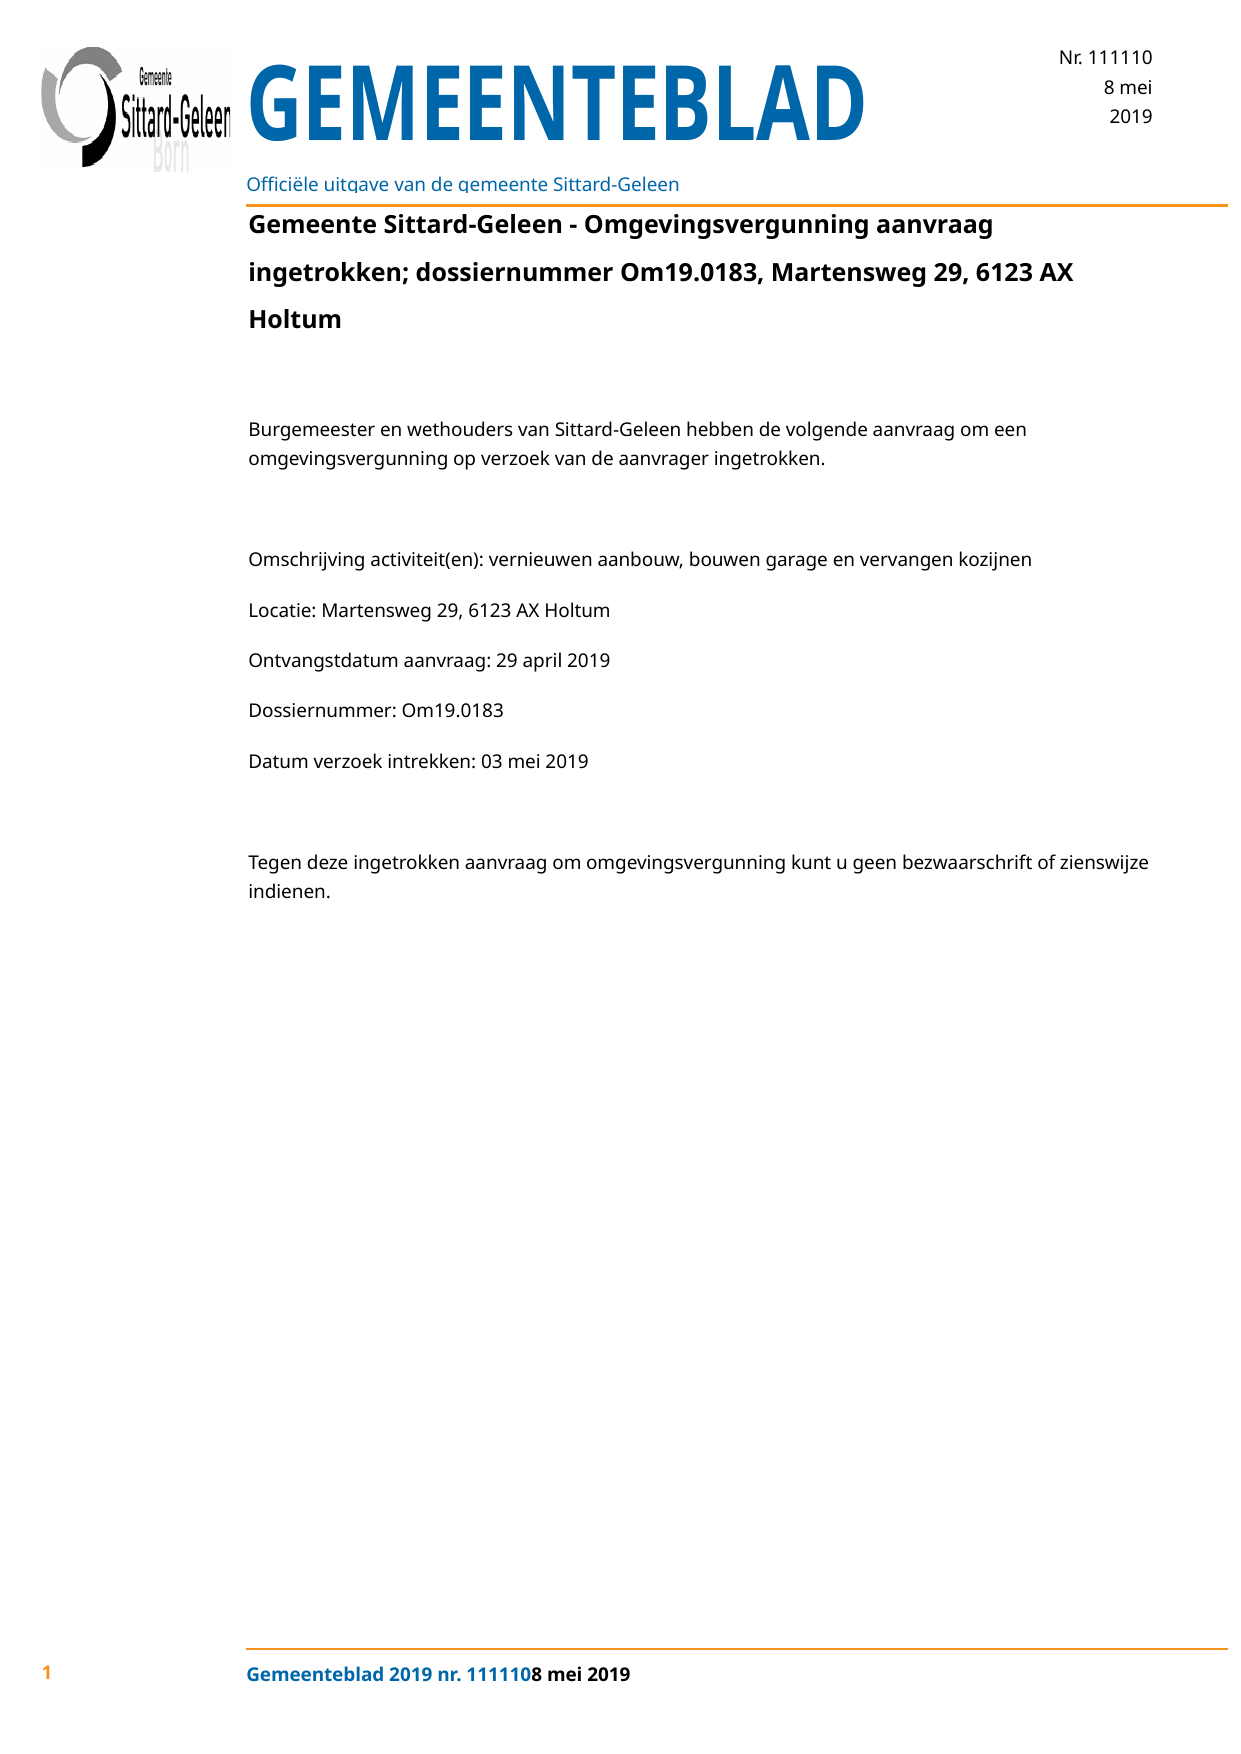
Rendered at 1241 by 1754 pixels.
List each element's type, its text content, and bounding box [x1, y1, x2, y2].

text Locatie: Martensweg 29, 6123 AX Holtum [248, 597, 1152, 622]
text Tegen deze ingetrokken aanvraag om omgevingsvergunning kunt u geen bezwaarschrift of zienswijze indienen. [248, 849, 1152, 904]
text Ontvangstdatum aanvraag: 29 april 2019 [248, 647, 1152, 673]
text Omschrijving activiteit(en): vernieuwen aanbouw, bouwen garage en vervangen kozijnen [248, 546, 1152, 572]
picture [41, 47, 231, 172]
text Dossiernummer: Om19.0183 [248, 698, 1152, 723]
text Gemeente Sittard-Geleen - Omgevingsvergunning aanvraag ingetrokken; dossiernummer Om19.0183, Martensweg 29, 6123 AX Holtum [248, 207, 1152, 336]
text Datum verzoek intrekken: 03 mei 2019 [248, 748, 1152, 774]
text Burgemeester en wethouders van Sittard-Geleen hebben de volgende aanvraag om een omgevingsvergunning op verzoek van de aanvrager ingetrokken. [248, 416, 1152, 471]
